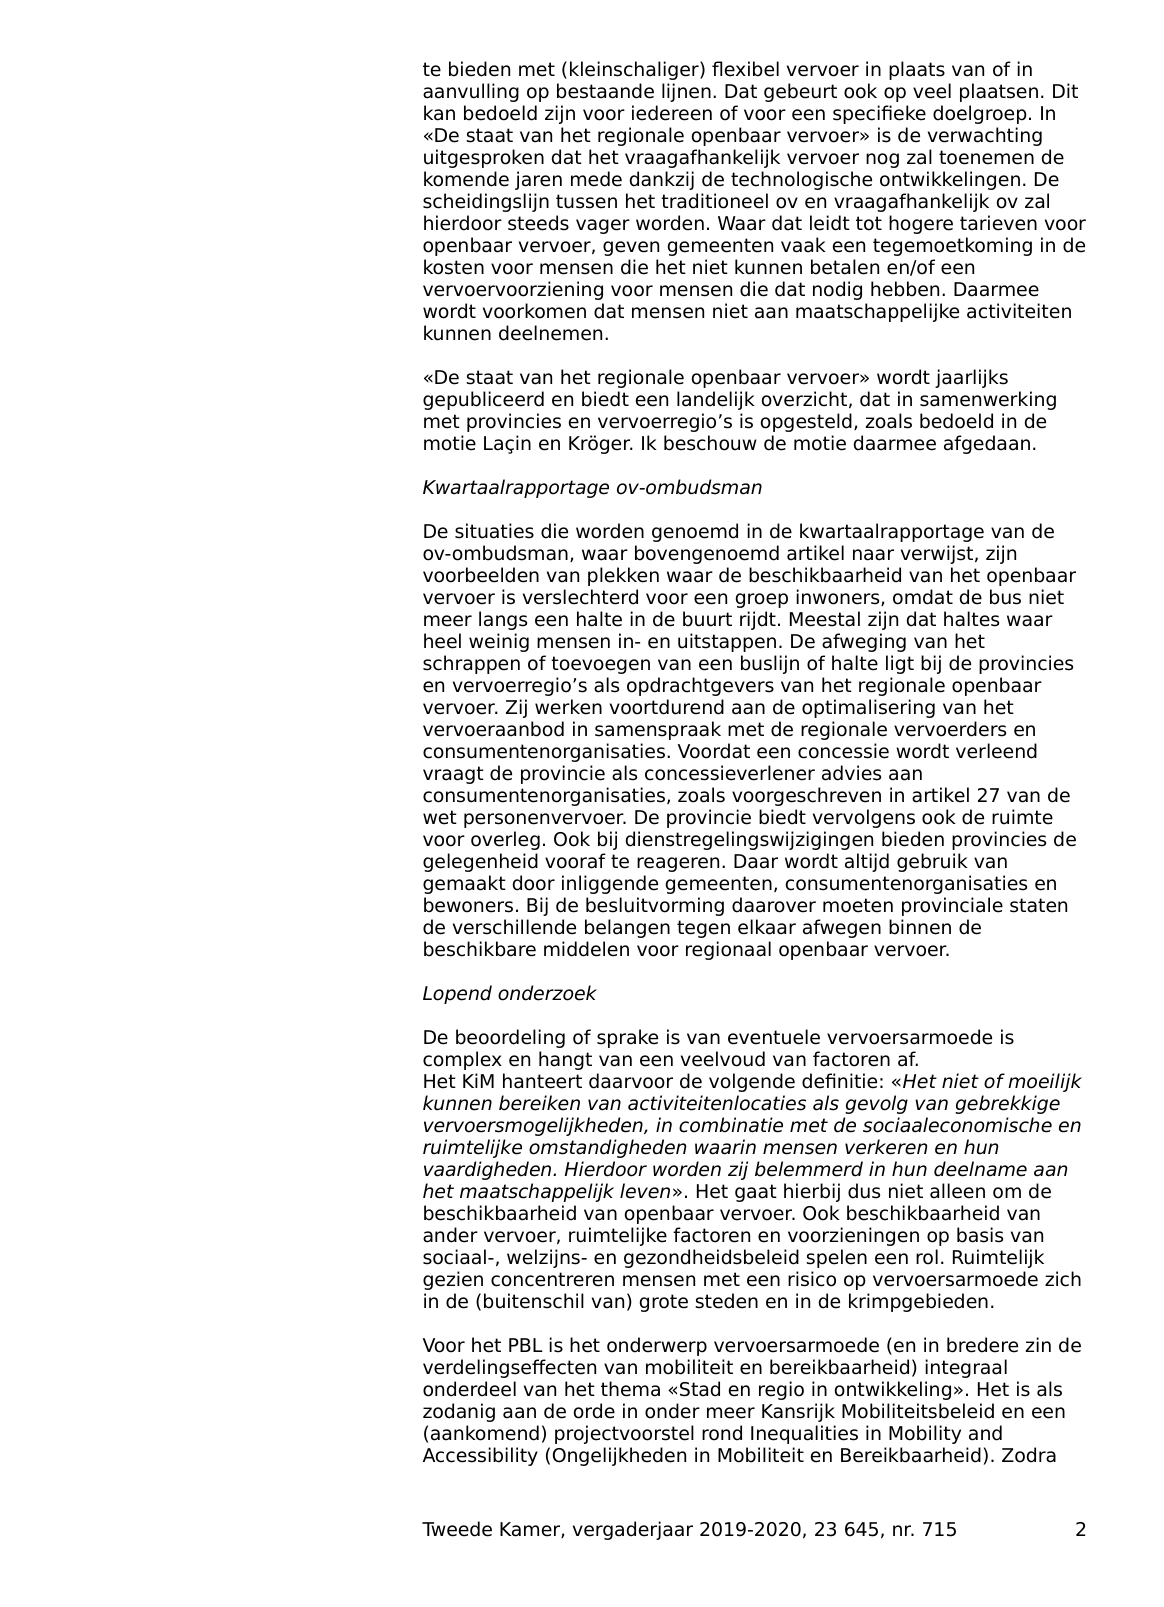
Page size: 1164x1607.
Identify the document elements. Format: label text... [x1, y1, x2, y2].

text te bieden met (kleinschaliger) flexibel vervoer in plaats van of in aanvulling op bestaande lijnen. Dat gebeurt ook op veel plaatsen. Dit kan bedoeld zijn voor iedereen of voor een specifieke doelgroep. In «De staat van het regionale openbaar vervoer» is de verwachting uitgesproken dat het vraagafhankelijk vervoer nog zal toenemen de komende jaren mede dankzij de technologische ontwikkelingen. De scheidingslijn tussen het traditioneel ov en vraagafhankelijk ov zal hierdoor steeds vager worden. Waar dat leidt tot hogere tarieven voor openbaar vervoer, geven gemeenten vaak een tegemoetkoming in de kosten voor mensen die het niet kunnen betalen en/of een vervoervoorziening voor mensen die dat nodig hebben. Daarmee wordt voorkomen dat mensen niet aan maatschappelijke activiteiten kunnen deelnemen. [422, 59, 1087, 345]
subtitle Kwartaalrapportage ov-ombudsman [422, 477, 1087, 499]
text De beoordeling of sprake is van eventuele vervoersarmoede is complex en hangt van een veelvoud van factoren af. [422, 1027, 1087, 1071]
text «De staat van het regionale openbaar vervoer» wordt jaarlijks gepubliceerd en biedt een landelijk overzicht, dat in samenwerking met provincies en vervoerregio’s is opgesteld, zoals bedoeld in de motie Laçin en Kröger. Ik beschouw de motie daarmee afgedaan. [422, 367, 1087, 455]
text De situaties die worden genoemd in de kwartaalrapportage van de ov-ombudsman, waar bovengenoemd artikel naar verwijst, zijn voorbeelden van plekken waar de beschikbaarheid van het openbaar vervoer is verslechterd voor een groep inwoners, omdat de bus niet meer langs een halte in de buurt rijdt. Meestal zijn dat haltes waar heel weinig mensen in- en uitstappen. De afweging van het schrappen of toevoegen van een buslijn of halte ligt bij de provincies en vervoerregio’s als opdrachtgevers van het regionale openbaar vervoer. Zij werken voortdurend aan de optimalisering van het vervoeraanbod in samenspraak met de regionale vervoerders en consumentenorganisaties. Voordat een concessie wordt verleend vraagt de provincie als concessieverlener advies aan consumentenorganisaties, zoals voorgeschreven in artikel 27 van de wet personenvervoer. De provincie biedt vervolgens ook de ruimte voor overleg. Ook bij dienstregelingswijzigingen bieden provincies de gelegenheid vooraf te reageren. Daar wordt altijd gebruik van gemaakt door inliggende gemeenten, consumentenorganisaties en bewoners. Bij de besluitvorming daarover moeten provinciale staten de verschillende belangen tegen elkaar afwegen binnen de beschikbare middelen voor regionaal openbaar vervoer. [422, 521, 1087, 961]
subtitle Lopend onderzoek [422, 983, 1087, 1005]
text Het KiM hanteert daarvoor de volgende definitie: «Het niet of moeilijk kunnen bereiken van activiteitenlocaties als gevolg van gebrekkige vervoersmogelijkheden, in combinatie met de sociaaleconomische en ruimtelijke omstandigheden waarin mensen verkeren en hun vaardigheden. Hierdoor worden zij belemmerd in hun deelname aan het maatschappelijk leven». Het gaat hierbij dus niet alleen om de beschikbaarheid van openbaar vervoer. Ook beschikbaarheid van ander vervoer, ruimtelijke factoren en voorzieningen op basis van sociaal-, welzijns- en gezondheidsbeleid spelen een rol. Ruimtelijk gezien concentreren mensen met een risico op vervoersarmoede zich in de (buitenschil van) grote steden en in de krimpgebieden. [422, 1071, 1087, 1313]
text Voor het PBL is het onderwerp vervoersarmoede (en in bredere zin de verdelingseffecten van mobiliteit en bereikbaarheid) integraal onderdeel van het thema «Stad en regio in ontwikkeling». Het is als zodanig aan de orde in onder meer Kansrijk Mobiliteitsbeleid en een (aankomend) projectvoorstel rond Inequalities in Mobility and Accessibility (Ongelijkheden in Mobiliteit en Bereikbaarheid). Zodra [422, 1335, 1087, 1467]
